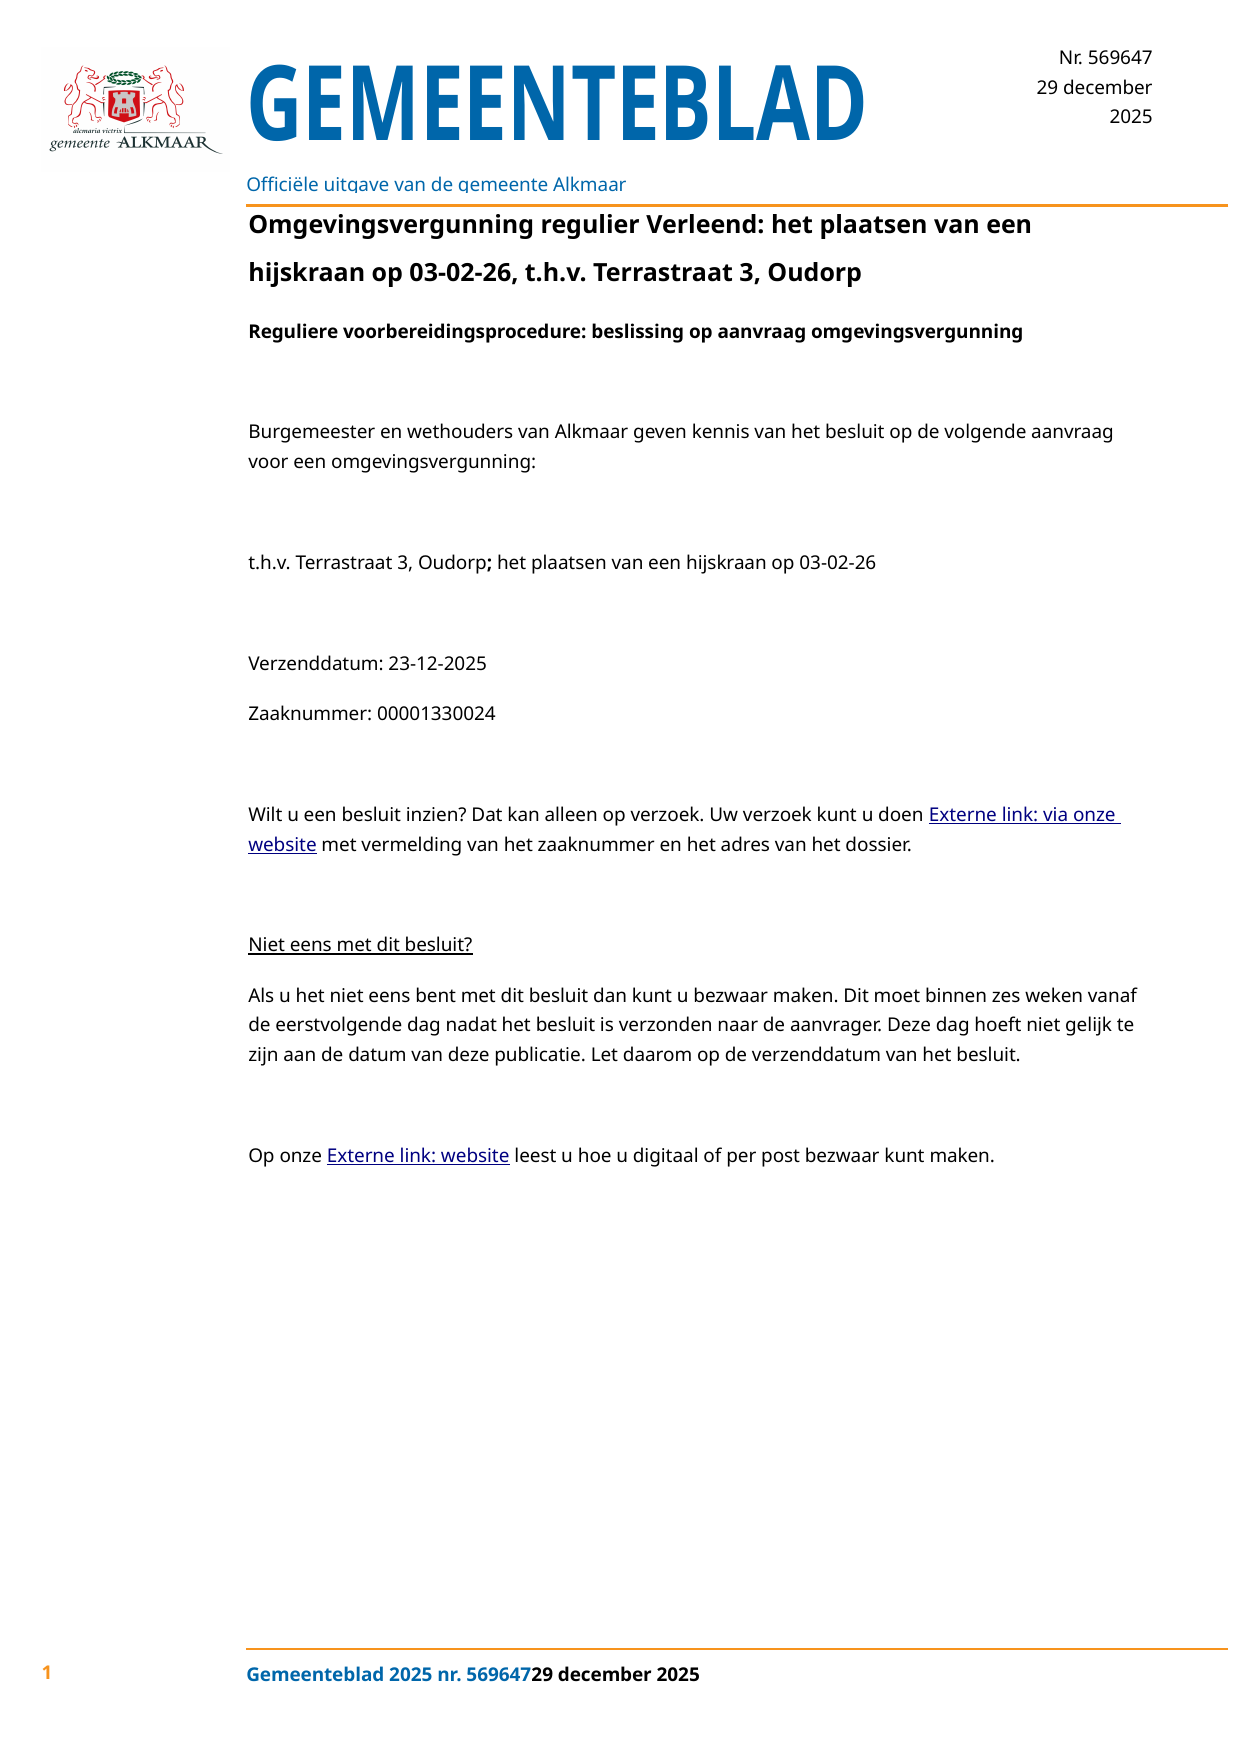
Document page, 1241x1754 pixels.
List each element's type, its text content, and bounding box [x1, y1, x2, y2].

text Op onze Externe link: website leest u hoe u digitaal of per post bezwaar kunt maken. [248, 1142, 1152, 1168]
text Als u het niet eens bent met dit besluit dan kunt u bezwaar maken. Dit moet binnen zes weken vanaf de eerstvolgende dag nadat het besluit is verzonden naar de aanvrager. Deze dag hoeft niet gelijk te zijn aan de datum van deze publicatie. Let daarom op de verzenddatum van het besluit. [248, 982, 1152, 1067]
text Verzenddatum: 23-12-2025 [248, 650, 1152, 676]
text Niet eens met dit besluit? [248, 932, 1152, 957]
text Burgemeester en wethouders van Alkmaar geven kennis van het besluit op de volgende aanvraag voor een omgevingsvergunning: [248, 419, 1152, 474]
text Zaaknummer: 00001330024 [248, 700, 1152, 726]
picture [41, 47, 231, 172]
text Reguliere voorbereidingsprocedure: beslissing op aanvraag omgevingsvergunning [248, 318, 1152, 344]
text Wilt u een besluit inzien? Dat kan alleen op verzoek. Uw verzoek kunt u doen Externe link: via onze website met vermelding van het zaaknummer en het adres van het dossier. [248, 801, 1152, 857]
text Omgevingsvergunning regulier Verleend: het plaatsen van een hijskraan op 03-02-26, t.h.v. Terrastraat 3, Oudorp [248, 207, 1152, 288]
text t.h.v. Terrastraat 3, Oudorp; het plaatsen van een hijskraan op 03-02-26 [248, 549, 1152, 575]
